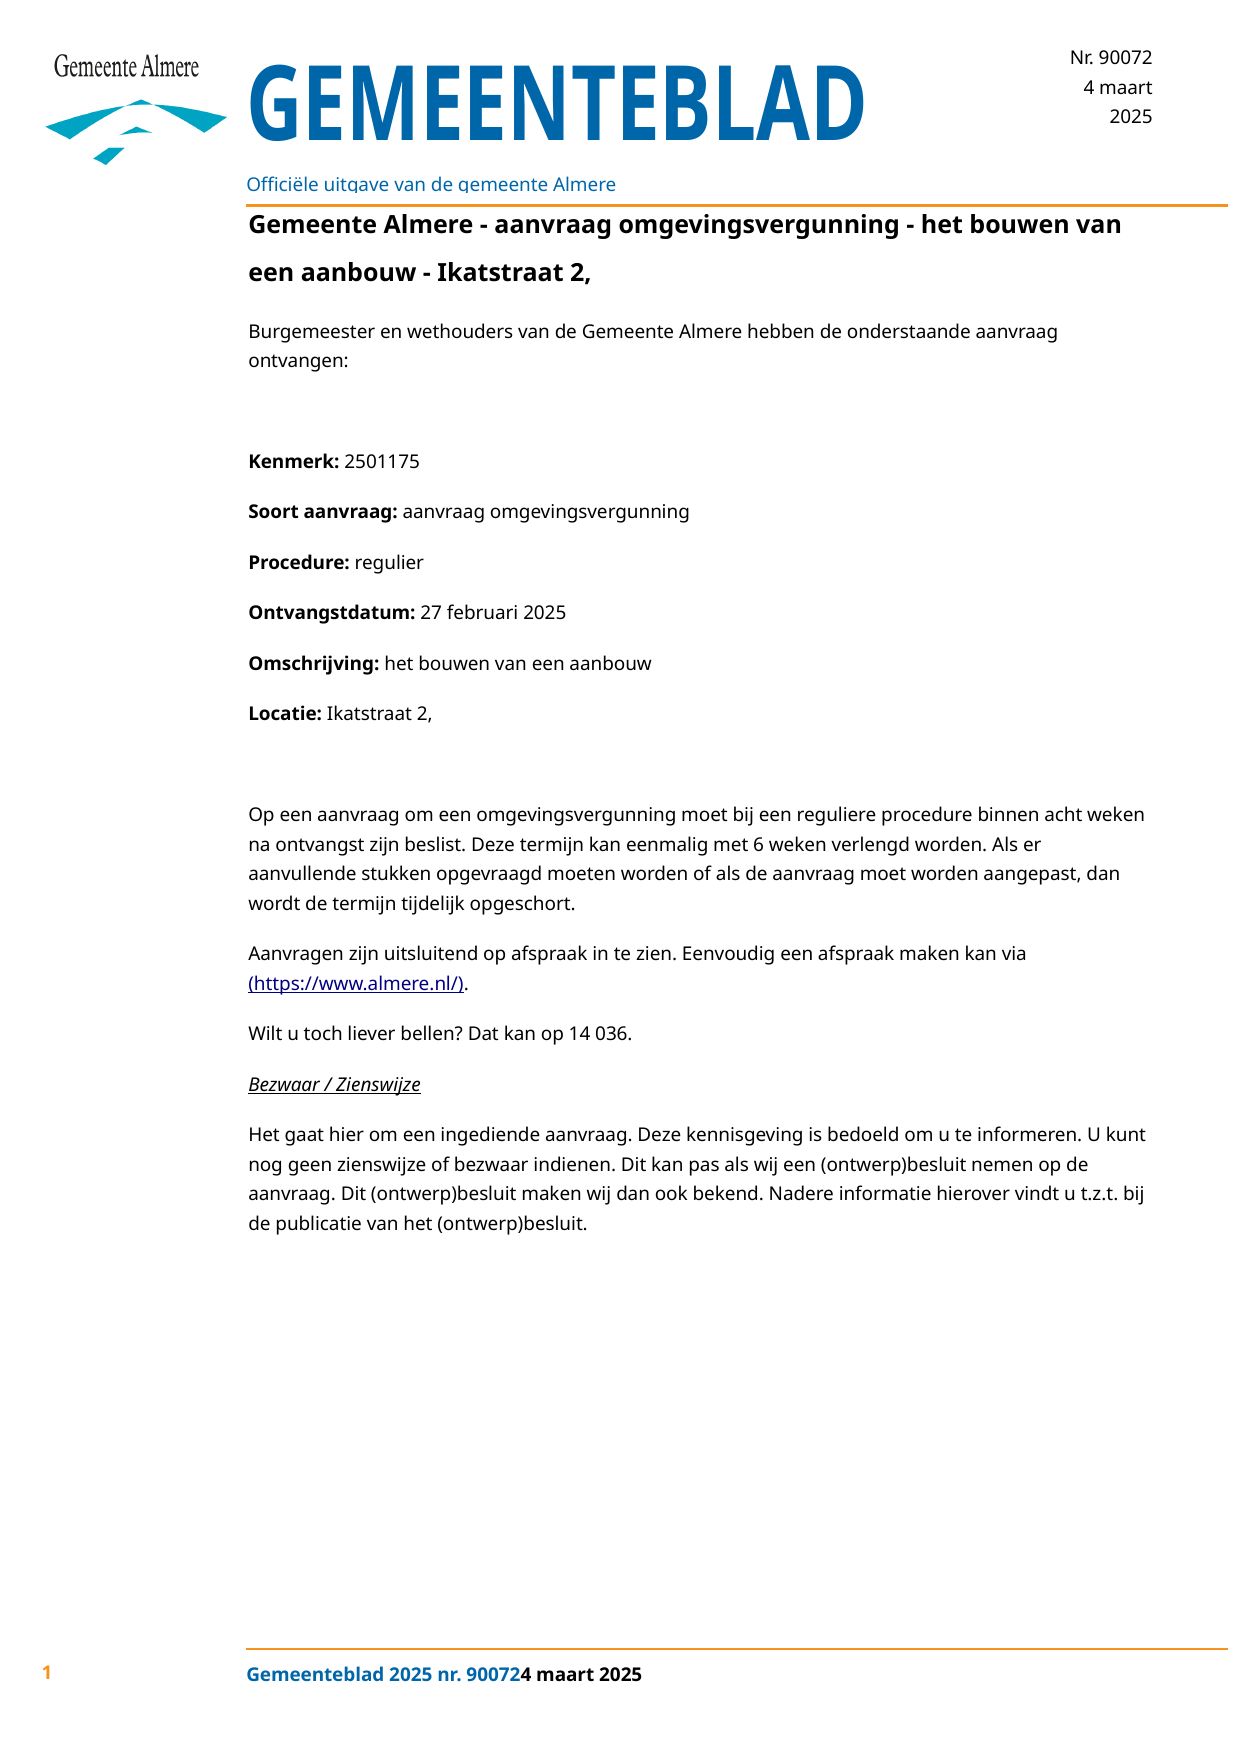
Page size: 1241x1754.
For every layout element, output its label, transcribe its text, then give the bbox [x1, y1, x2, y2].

text Gemeente Almere - aanvraag omgevingsvergunning - het bouwen van een aanbouw - Ikatstraat 2, [248, 207, 1152, 288]
text Het gaat hier om een ingediende aanvraag. Deze kennisgeving is bedoeld om u te informeren. U kunt nog geen zienswijze of bezwaar indienen. Dit kan pas als wij een (ontwerp)besluit nemen op de aanvraag. Dit (ontwerp)besluit maken wij dan ook bekend. Nadere informatie hierover vindt u t.z.t. bij de publicatie van het (ontwerp)besluit. [248, 1121, 1152, 1236]
text Procedure: regulier [248, 549, 1152, 575]
text Soort aanvraag: aanvraag omgevingsvergunning [248, 499, 1152, 524]
picture [41, 47, 231, 172]
text Wilt u toch liever bellen? Dat kan op 14 036. [248, 1020, 1152, 1046]
text Bezwaar / Zienswijze [248, 1071, 1152, 1097]
text Kenmerk: 2501175 [248, 448, 1152, 474]
text Ontvangstdatum: 27 februari 2025 [248, 599, 1152, 625]
text Burgemeester en wethouders van de Gemeente Almere hebben de onderstaande aanvraag ontvangen: [248, 318, 1152, 373]
text Locatie: Ikatstraat 2, [248, 700, 1152, 726]
text Omschrijving: het bouwen van een aanbouw [248, 650, 1152, 676]
text Op een aanvraag om een omgevingsvergunning moet bij een reguliere procedure binnen acht weken na ontvangst zijn beslist. Deze termijn kan eenmalig met 6 weken verlengd worden. Als er aanvullende stukken opgevraagd moeten worden of als de aanvraag moet worden aangepast, dan wordt de termijn tijdelijk opgeschort. [248, 801, 1152, 916]
text Aanvragen zijn uitsluitend op afspraak in te zien. Eenvoudig een afspraak maken kan via (https://www.almere.nl/). [248, 940, 1152, 996]
